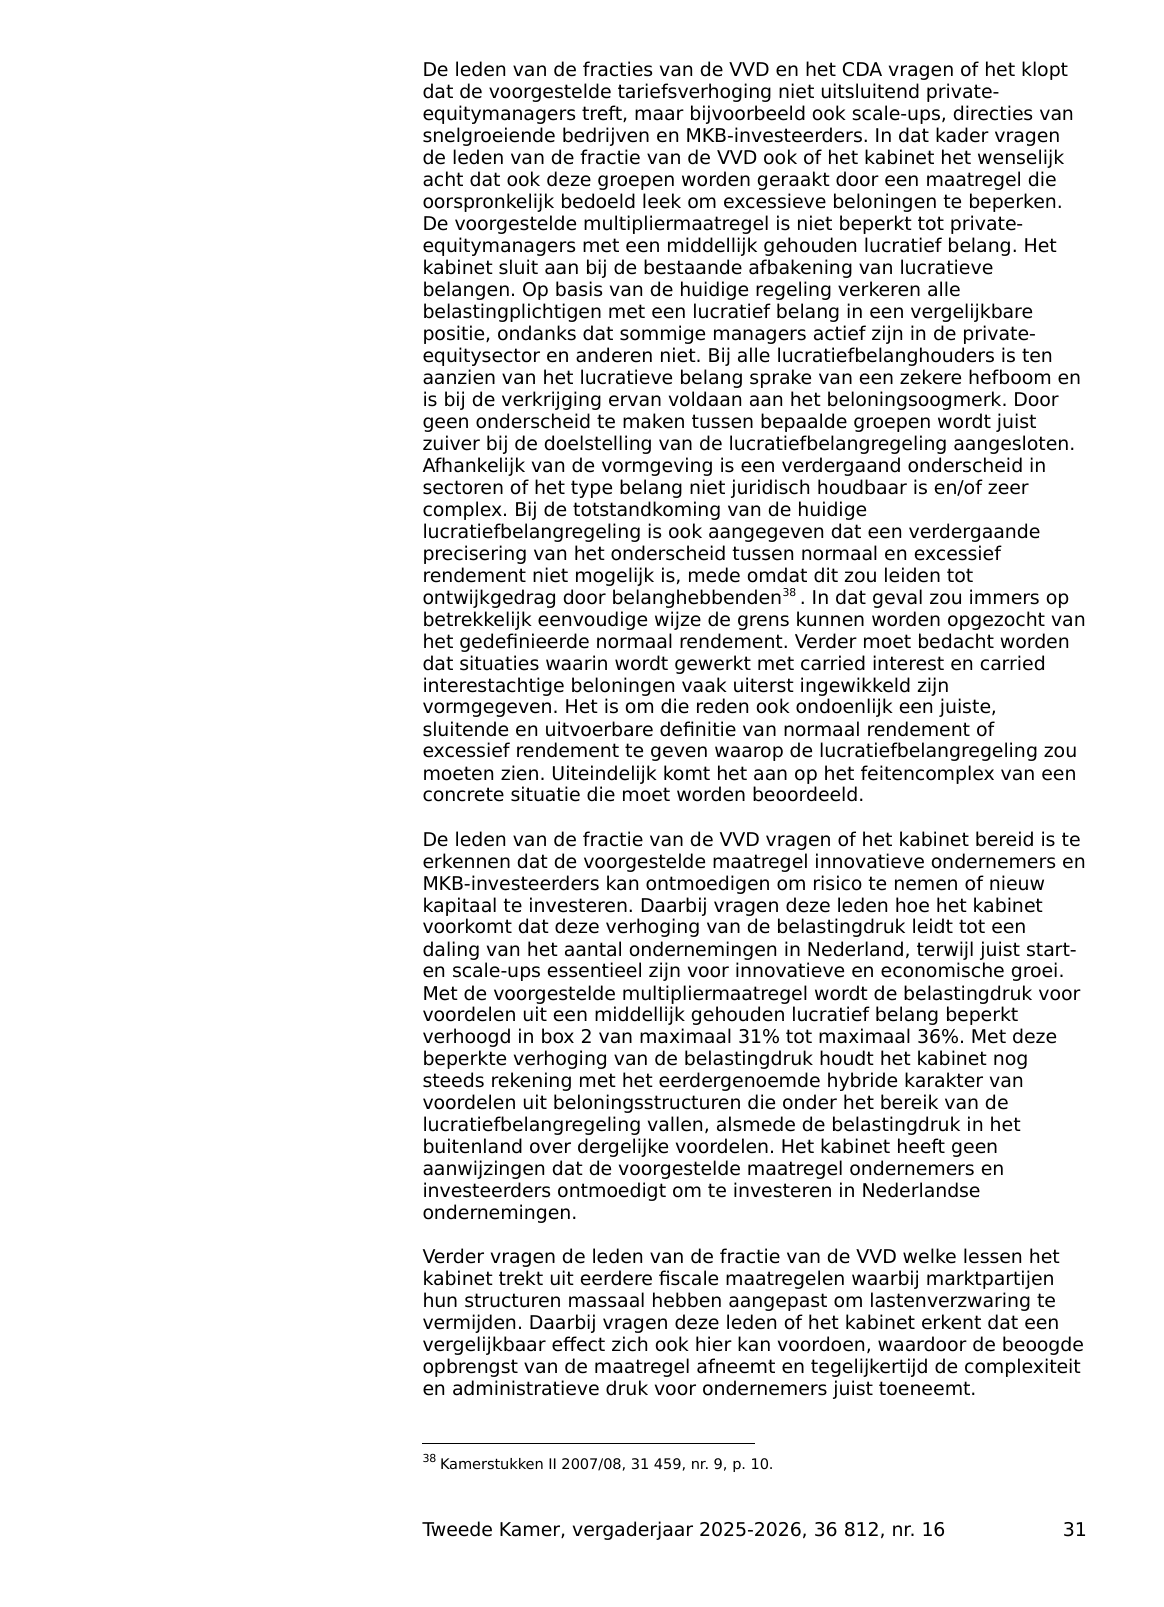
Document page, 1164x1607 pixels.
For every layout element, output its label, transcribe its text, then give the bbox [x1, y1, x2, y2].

text Met de voorgestelde multipliermaatregel wordt de belastingdruk voor voordelen uit een middellijk gehouden lucratief belang beperkt verhoogd in box 2 van maximaal 31% tot maximaal 36%. Met deze beperkte verhoging van de belastingdruk houdt het kabinet nog steeds rekening met het eerdergenoemde hybride karakter van voordelen uit beloningsstructuren die onder het bereik van de lucratiefbelangregeling vallen, alsmede de belastingdruk in het buitenland over dergelijke voordelen. Het kabinet heeft geen aanwijzingen dat de voorgestelde maatregel ondernemers en investeerders ontmoedigt om te investeren in Nederlandse ondernemingen. [422, 982, 1087, 1224]
text De leden van de fracties van de VVD en het CDA vragen of het klopt dat de voorgestelde tariefsverhoging niet uitsluitend private-equitymanagers treft, maar bijvoorbeeld ook scale-ups, directies van snelgroeiende bedrijven en MKB-investeerders. In dat kader vragen de leden van de fractie van de VVD ook of het kabinet het wenselijk acht dat ook deze groepen worden geraakt door een maatregel die oorspronkelijk bedoeld leek om excessieve beloningen te beperken. [422, 59, 1087, 213]
text Kamerstukken II 2007/08, 31 459, nr. 9, p. 10. [422, 1452, 1087, 1474]
text De leden van de fractie van de VVD vragen of het kabinet bereid is te erkennen dat de voorgestelde maatregel innovatieve ondernemers en MKB-investeerders kan ontmoedigen om risico te nemen of nieuw kapitaal te investeren. Daarbij vragen deze leden hoe het kabinet voorkomt dat deze verhoging van de belastingdruk leidt tot een daling van het aantal ondernemingen in Nederland, terwijl juist start- en scale-ups essentieel zijn voor innovatieve en economische groei. [422, 828, 1087, 982]
text De voorgestelde multipliermaatregel is niet beperkt tot private-equitymanagers met een middellijk gehouden lucratief belang. Het kabinet sluit aan bij de bestaande afbakening van lucratieve belangen. Op basis van de huidige regeling verkeren alle belastingplichtigen met een lucratief belang in een vergelijkbare positie, ondanks dat sommige managers actief zijn in de private-equitysector en anderen niet. Bij alle lucratiefbelanghouders is ten aanzien van het lucratieve belang sprake van een zekere hefboom en is bij de verkrijging ervan voldaan aan het beloningsoogmerk. Door geen onderscheid te maken tussen bepaalde groepen wordt juist zuiver bij de doelstelling van de lucratiefbelangregeling aangesloten. Afhankelijk van de vormgeving is een verdergaand onderscheid in sectoren of het type belang niet juridisch houdbaar is en/of zeer complex. Bij de totstandkoming van de huidige lucratiefbelangregeling is ook aangegeven dat een verdergaande precisering van het onderscheid tussen normaal en excessief rendement niet mogelijk is, mede omdat dit zou leiden tot ontwijkgedrag door belanghebbenden. In dat geval zou immers op betrekkelijk eenvoudige wijze de grens kunnen worden opgezocht van het gedefinieerde normaal rendement. Verder moet bedacht worden dat situaties waarin wordt gewerkt met carried interest en carried interestachtige beloningen vaak uiterst ingewikkeld zijn vormgegeven. Het is om die reden ook ondoenlijk een juiste, sluitende en uitvoerbare definitie van normaal rendement of excessief rendement te geven waarop de lucratiefbelangregeling zou moeten zien. Uiteindelijk komt het aan op het feitencomplex van een concrete situatie die moet worden beoordeeld. [422, 213, 1087, 806]
text Verder vragen de leden van de fractie van de VVD welke lessen het kabinet trekt uit eerdere fiscale maatregelen waarbij marktpartijen hun structuren massaal hebben aangepast om lastenverzwaring te vermijden. Daarbij vragen deze leden of het kabinet erkent dat een vergelijkbaar effect zich ook hier kan voordoen, waardoor de beoogde opbrengst van de maatregel afneemt en tegelijkertijd de complexiteit en administratieve druk voor ondernemers juist toeneemt. [422, 1246, 1087, 1400]
